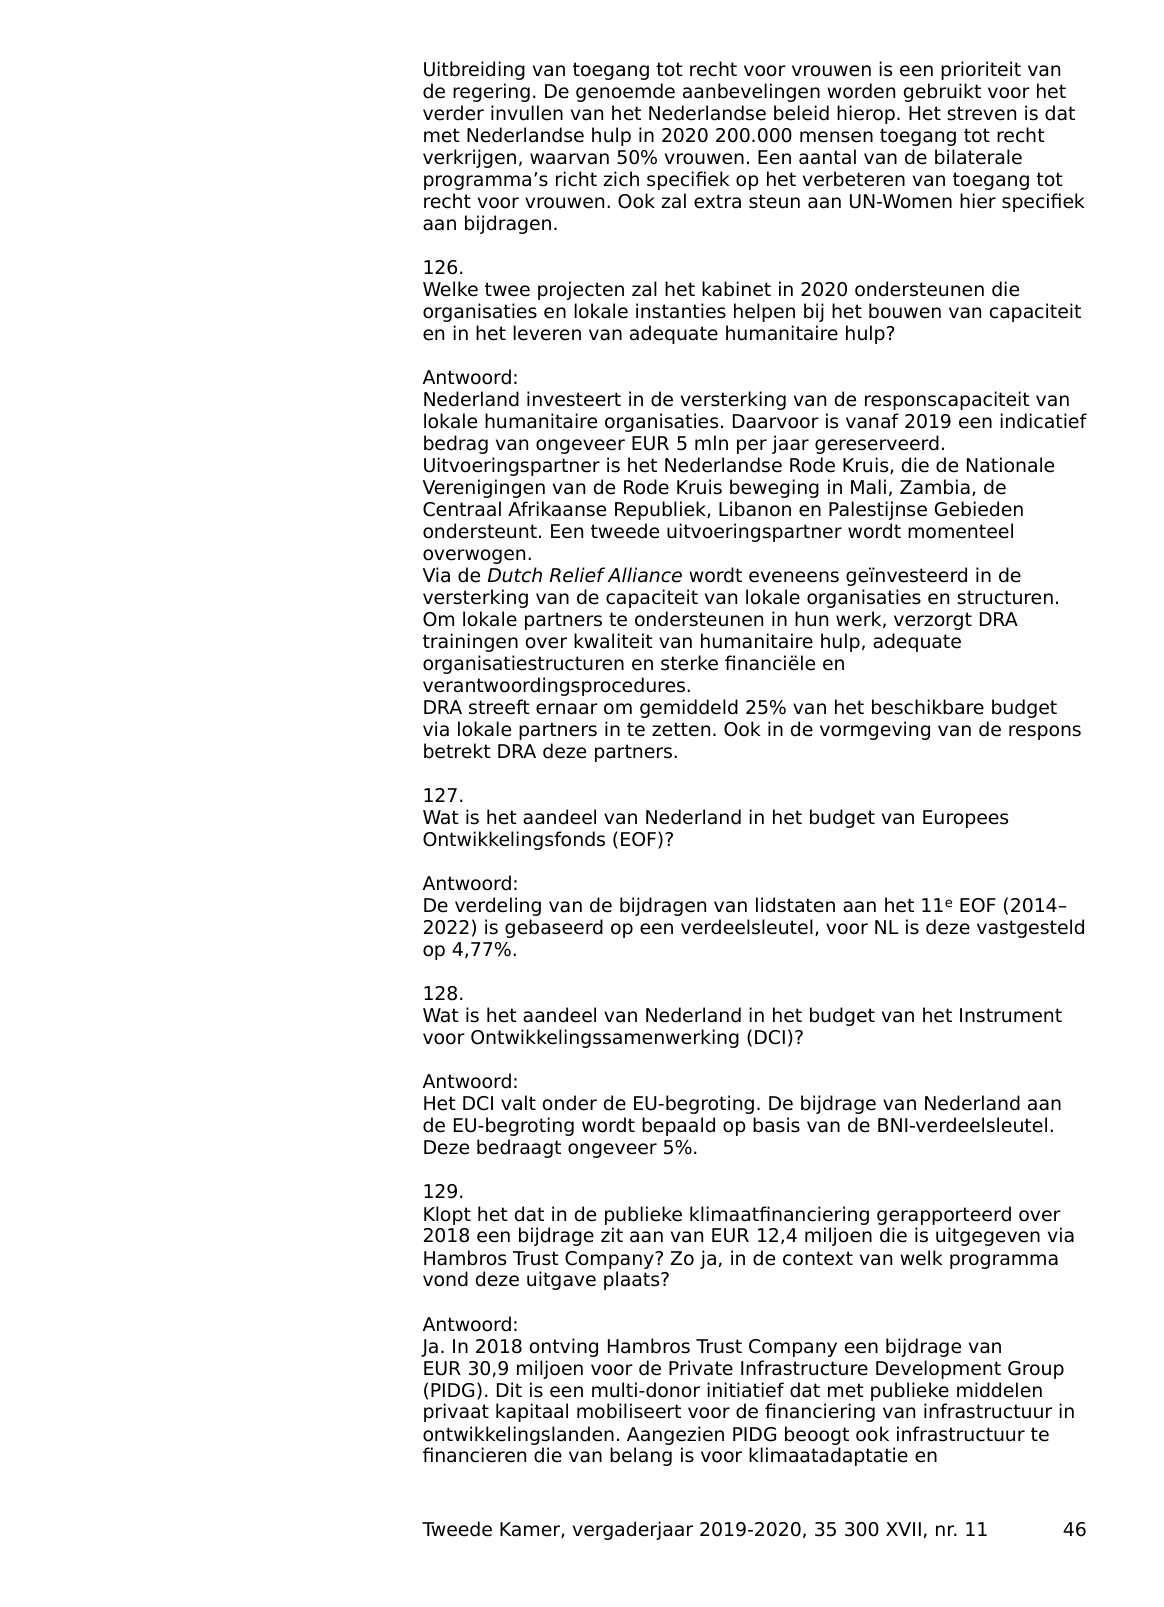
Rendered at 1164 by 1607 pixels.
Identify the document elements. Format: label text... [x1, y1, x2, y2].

text Nederland investeert in de versterking van de responscapaciteit van lokale humanitaire organisaties. Daarvoor is vanaf 2019 een indicatief bedrag van ongeveer EUR 5 mln per jaar gereserveerd. Uitvoeringspartner is het Nederlandse Rode Kruis, die de Nationale Verenigingen van de Rode Kruis beweging in Mali, Zambia, de Centraal Afrikaanse Republiek, Libanon en Palestijnse Gebieden ondersteunt. Een tweede uitvoeringspartner wordt momenteel overwogen. [422, 389, 1087, 565]
text Antwoord: [422, 367, 1087, 389]
text 129. [422, 1181, 1087, 1203]
text Antwoord: [422, 873, 1087, 895]
text 127. [422, 785, 1087, 807]
text Welke twee projecten zal het kabinet in 2020 ondersteunen die organisaties en lokale instanties helpen bij het bouwen van capaciteit en in het leveren van adequate humanitaire hulp? [422, 279, 1087, 345]
text Via de Dutch Relief Alliance wordt eveneens geïnvesteerd in de versterking van de capaciteit van lokale organisaties en structuren. Om lokale partners te ondersteunen in hun werk, verzorgt DRA trainingen over kwaliteit van humanitaire hulp, adequate organisatiestructuren en sterke financiële en verantwoordingsprocedures. [422, 565, 1087, 697]
text Wat is het aandeel van Nederland in het budget van het Instrument voor Ontwikkelingssamenwerking (DCI)? [422, 1005, 1087, 1049]
text Het DCI valt onder de EU-begroting. De bijdrage van Nederland aan de EU-begroting wordt bepaald op basis van de BNI-verdeelsleutel. Deze bedraagt ongeveer 5%. [422, 1093, 1087, 1159]
text Klopt het dat in de publieke klimaatfinanciering gerapporteerd over 2018 een bijdrage zit aan van EUR 12,4 miljoen die is uitgegeven via Hambros Trust Company? Zo ja, in de context van welk programma vond deze uitgave plaats? [422, 1203, 1087, 1291]
text Antwoord: [422, 1313, 1087, 1336]
text De verdeling van de bijdragen van lidstaten aan het 11e EOF (2014–2022) is gebaseerd op een verdeelsleutel, voor NL is deze vastgesteld op 4,77%. [422, 895, 1087, 961]
text Antwoord: [422, 1071, 1087, 1093]
text 126. [422, 257, 1087, 279]
text DRA streeft ernaar om gemiddeld 25% van het beschikbare budget via lokale partners in te zetten. Ook in de vormgeving van de respons betrekt DRA deze partners. [422, 697, 1087, 763]
text Uitbreiding van toegang tot recht voor vrouwen is een prioriteit van de regering. De genoemde aanbevelingen worden gebruikt voor het verder invullen van het Nederlandse beleid hierop. Het streven is dat met Nederlandse hulp in 2020 200.000 mensen toegang tot recht verkrijgen, waarvan 50% vrouwen. Een aantal van de bilaterale programma’s richt zich specifiek op het verbeteren van toegang tot recht voor vrouwen. Ook zal extra steun aan UN-Women hier specifiek aan bijdragen. [422, 59, 1087, 235]
text Wat is het aandeel van Nederland in het budget van Europees Ontwikkelingsfonds (EOF)? [422, 807, 1087, 851]
text Ja. In 2018 ontving Hambros Trust Company een bijdrage van EUR 30,9 miljoen voor de Private Infrastructure Development Group (PIDG). Dit is een multi-donor initiatief dat met publieke middelen privaat kapitaal mobiliseert voor de financiering van infrastructuur in ontwikkelingslanden. Aangezien PIDG beoogt ook infrastructuur te financieren die van belang is voor klimaatadaptatie en [422, 1336, 1087, 1467]
text 128. [422, 983, 1087, 1005]
